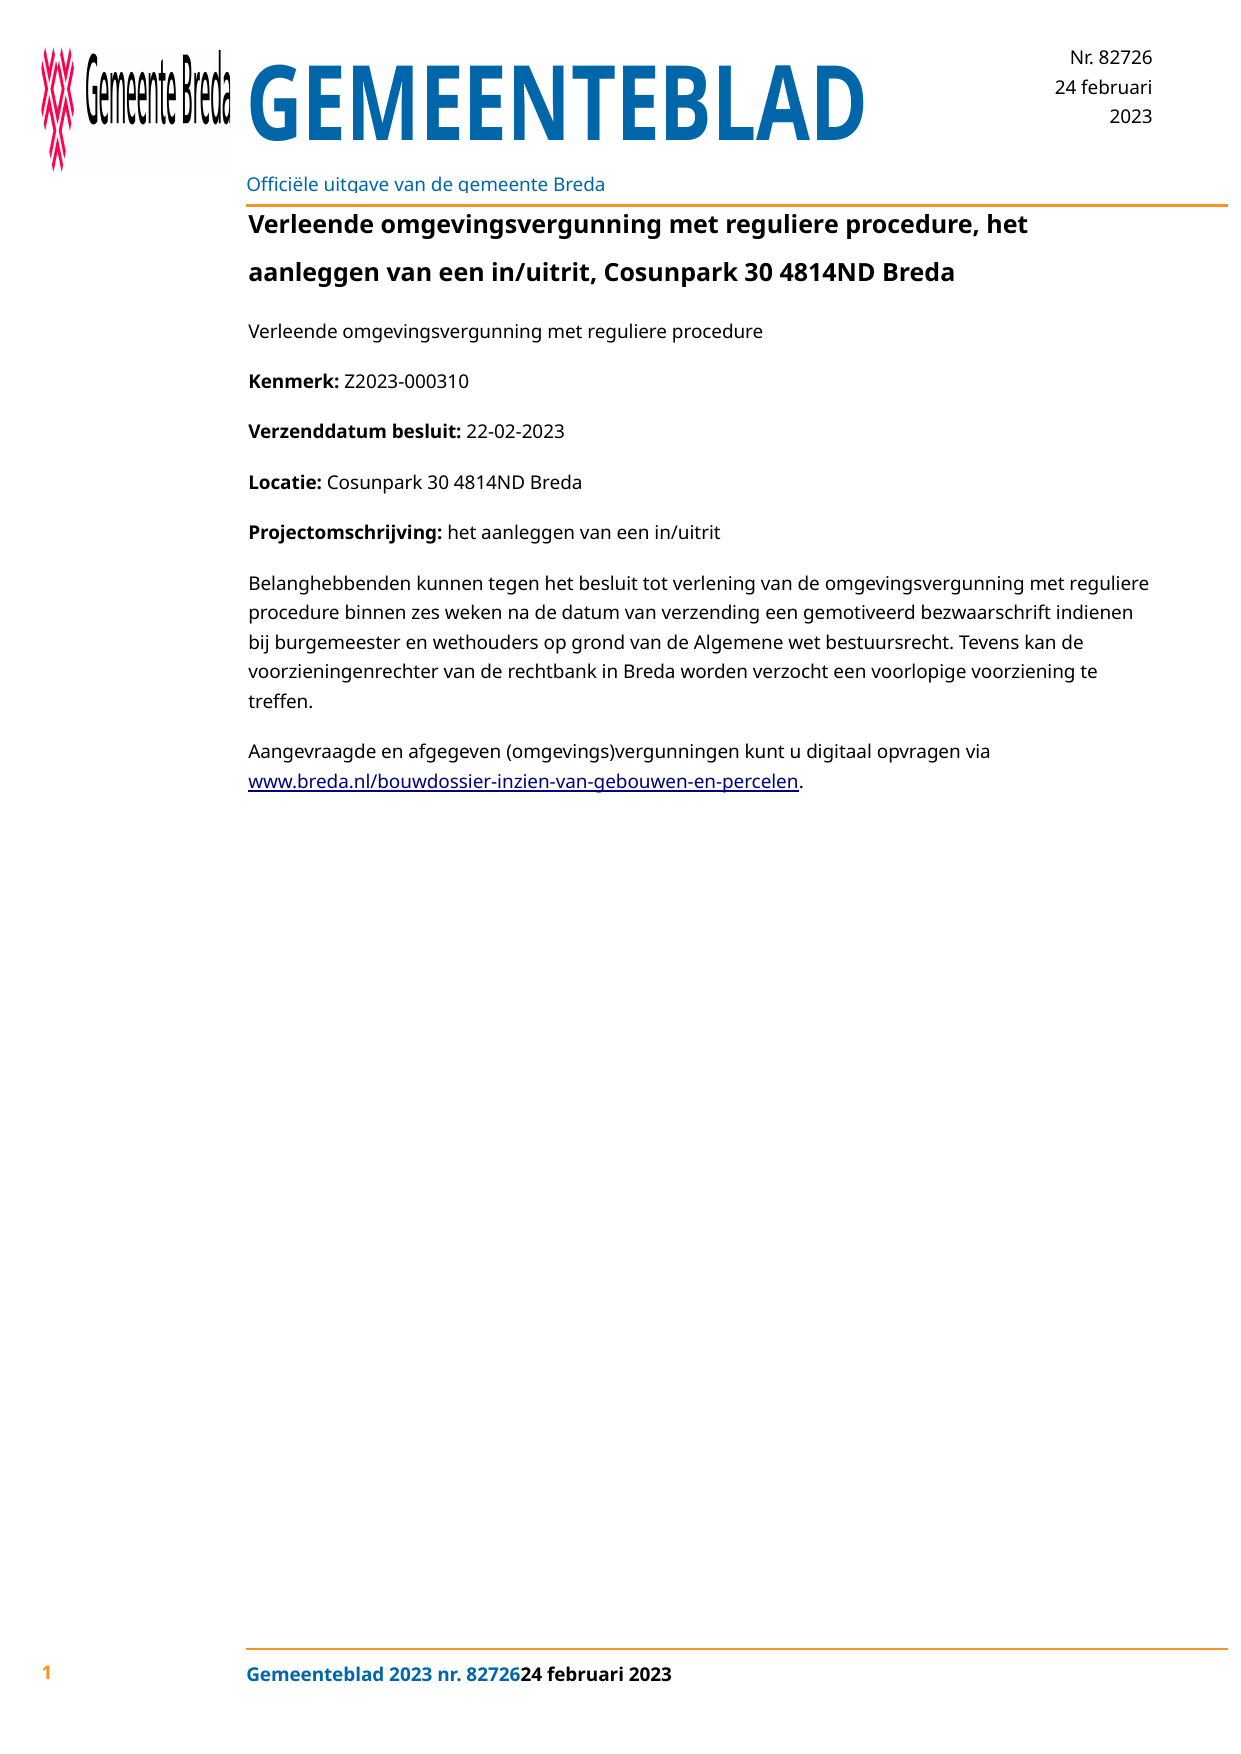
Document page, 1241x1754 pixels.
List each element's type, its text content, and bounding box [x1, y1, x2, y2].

text Projectomschrijving: het aanleggen van een in/uitrit [248, 519, 1152, 545]
text Kenmerk: Z2023-000310 [248, 368, 1152, 394]
text Verleende omgevingsvergunning met reguliere procedure [248, 318, 1152, 344]
text Verleende omgevingsvergunning met reguliere procedure, het aanleggen van een in/uitrit, Cosunpark 30 4814ND Breda [248, 207, 1152, 288]
text Aangevraagde en afgegeven (omgevings)vergunningen kunt u digitaal opvragen via www.breda.nl/bouwdossier-inzien-van-gebouwen-en-percelen. [248, 739, 1152, 794]
text Verzenddatum besluit: 22-02-2023 [248, 419, 1152, 444]
text Locatie: Cosunpark 30 4814ND Breda [248, 469, 1152, 495]
text Belanghebbenden kunnen tegen het besluit tot verlening van de omgevingsvergunning met reguliere procedure binnen zes weken na de datum van verzending een gemotiveerd bezwaarschrift indienen bij burgemeester en wethouders op grond van de Algemene wet bestuursrecht. Tevens kan de voorzieningenrechter van de rechtbank in Breda worden verzocht een voorlopige voorziening te treffen. [248, 570, 1152, 714]
picture [41, 47, 231, 172]
